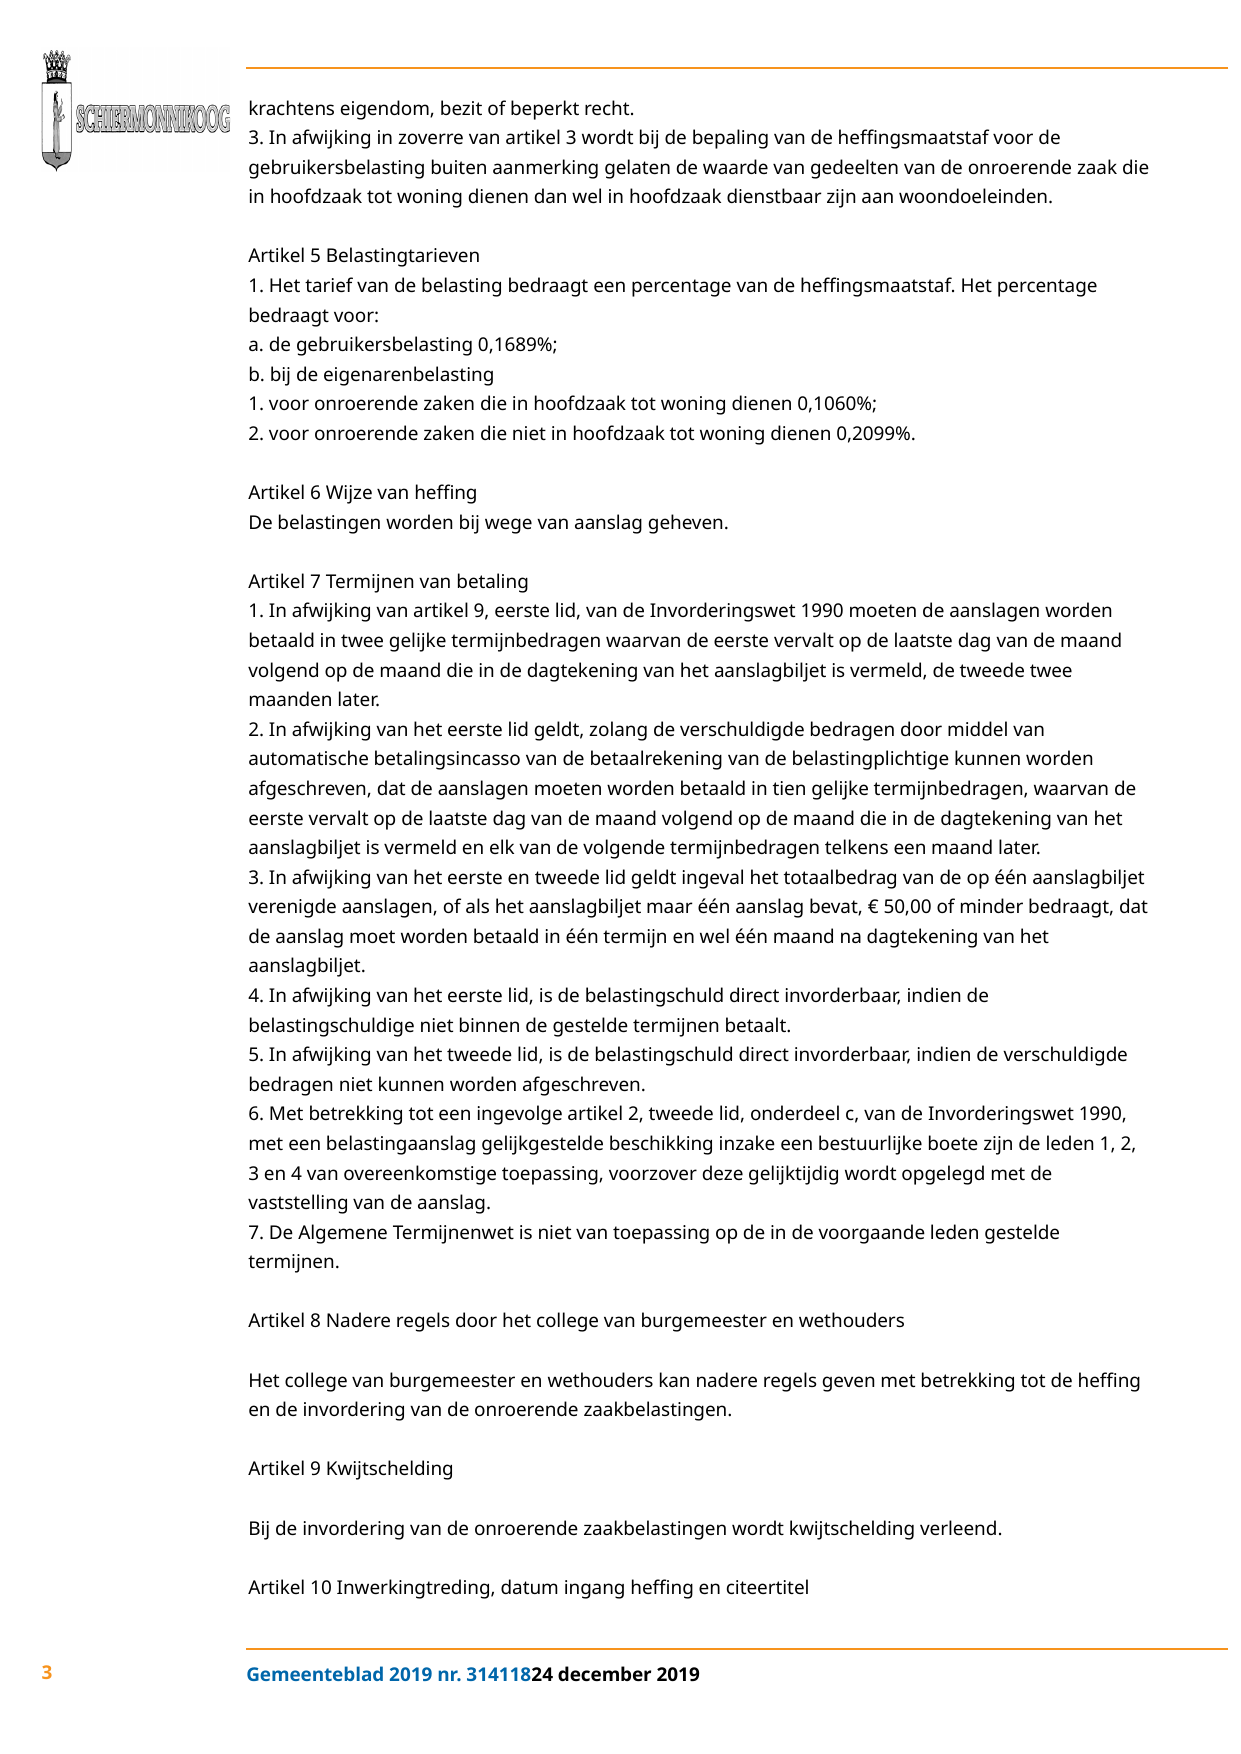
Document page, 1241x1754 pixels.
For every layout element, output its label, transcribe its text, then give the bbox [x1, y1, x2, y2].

text 7. De Algemene Termijnenwet is niet van toepassing op de in de voorgaande leden gestelde termijnen. [248, 1219, 1152, 1274]
text Artikel 7 Termijnen van betaling [248, 568, 1152, 594]
text 1. voor onroerende zaken die in hoofdzaak tot woning dienen 0,1060%; [248, 391, 1152, 416]
text 4. In afwijking van het eerste lid, is de belastingschuld direct invorderbaar, indien de belastingschuldige niet binnen de gestelde termijnen betaalt. [248, 982, 1152, 1038]
text Artikel 8 Nadere regels door het college van burgemeester en wethouders [248, 1308, 1152, 1333]
text Bij de invordering van de onroerende zaakbelastingen wordt kwijtschelding verleend. [248, 1515, 1152, 1541]
text a. de gebruikersbelasting 0,1689%; [248, 331, 1152, 357]
text 1. Het tarief van de belasting bedraagt een percentage van de heffingsmaatstaf. Het percentage bedraagt voor: [248, 272, 1152, 328]
text b. bij de eigenarenbelasting [248, 361, 1152, 387]
text De belastingen worden bij wege van aanslag geheven. [248, 509, 1152, 535]
text 5. In afwijking van het tweede lid, is de belastingschuld direct invorderbaar, indien de verschuldigde bedragen niet kunnen worden afgeschreven. [248, 1041, 1152, 1097]
text 2. voor onroerende zaken die niet in hoofdzaak tot woning dienen 0,2099%. [248, 420, 1152, 446]
text Artikel 10 Inwerkingtreding, datum ingang heffing en citeertitel [248, 1574, 1152, 1600]
text 3. In afwijking van het eerste en tweede lid geldt ingeval het totaalbedrag van de op één aanslagbiljet verenigde aanslagen, of als het aanslagbiljet maar één aanslag bevat, € 50,00 of minder bedraagt, dat de aanslag moet worden betaald in één termijn en wel één maand na dagtekening van het aanslagbiljet. [248, 864, 1152, 978]
text Artikel 5 Belastingtarieven [248, 243, 1152, 268]
text Het college van burgemeester en wethouders kan nadere regels geven met betrekking tot de heffing en de invordering van de onroerende zaakbelastingen. [248, 1367, 1152, 1422]
text Artikel 9 Kwijtschelding [248, 1456, 1152, 1481]
text 1. In afwijking van artikel 9, eerste lid, van de Invorderingswet 1990 moeten de aanslagen worden betaald in twee gelijke termijnbedragen waarvan de eerste vervalt op de laatste dag van de maand volgend op de maand die in de dagtekening van het aanslagbiljet is vermeld, de tweede twee maanden later. [248, 598, 1152, 712]
text 6. Met betrekking tot een ingevolge artikel 2, tweede lid, onderdeel c, van de Invorderingswet 1990, met een belastingaanslag gelijkgestelde beschikking inzake een bestuurlijke boete zijn de leden 1, 2, 3 en 4 van overeenkomstige toepassing, voorzover deze gelijktijdig wordt opgelegd met de vaststelling van de aanslag. [248, 1101, 1152, 1215]
text 3. In afwijking in zoverre van artikel 3 wordt bij de bepaling van de heffingsmaatstaf voor de gebruikersbelasting buiten aanmerking gelaten de waarde van gedeelten van de onroerende zaak die in hoofdzaak tot woning dienen dan wel in hoofdzaak dienstbaar zijn aan woondoeleinden. [248, 124, 1152, 209]
text krachtens eigendom, bezit of beperkt recht. [248, 95, 1152, 121]
text Artikel 6 Wijze van heffing [248, 479, 1152, 505]
text 2. In afwijking van het eerste lid geldt, zolang de verschuldigde bedragen door middel van automatische betalingsincasso van de betaalrekening van de belastingplichtige kunnen worden afgeschreven, dat de aanslagen moeten worden betaald in tien gelijke termijnbedragen, waarvan de eerste vervalt op de laatste dag van de maand volgend op de maand die in de dagtekening van het aanslagbiljet is vermeld en elk van de volgende termijnbedragen telkens een maand later. [248, 716, 1152, 860]
picture [41, 47, 231, 172]
